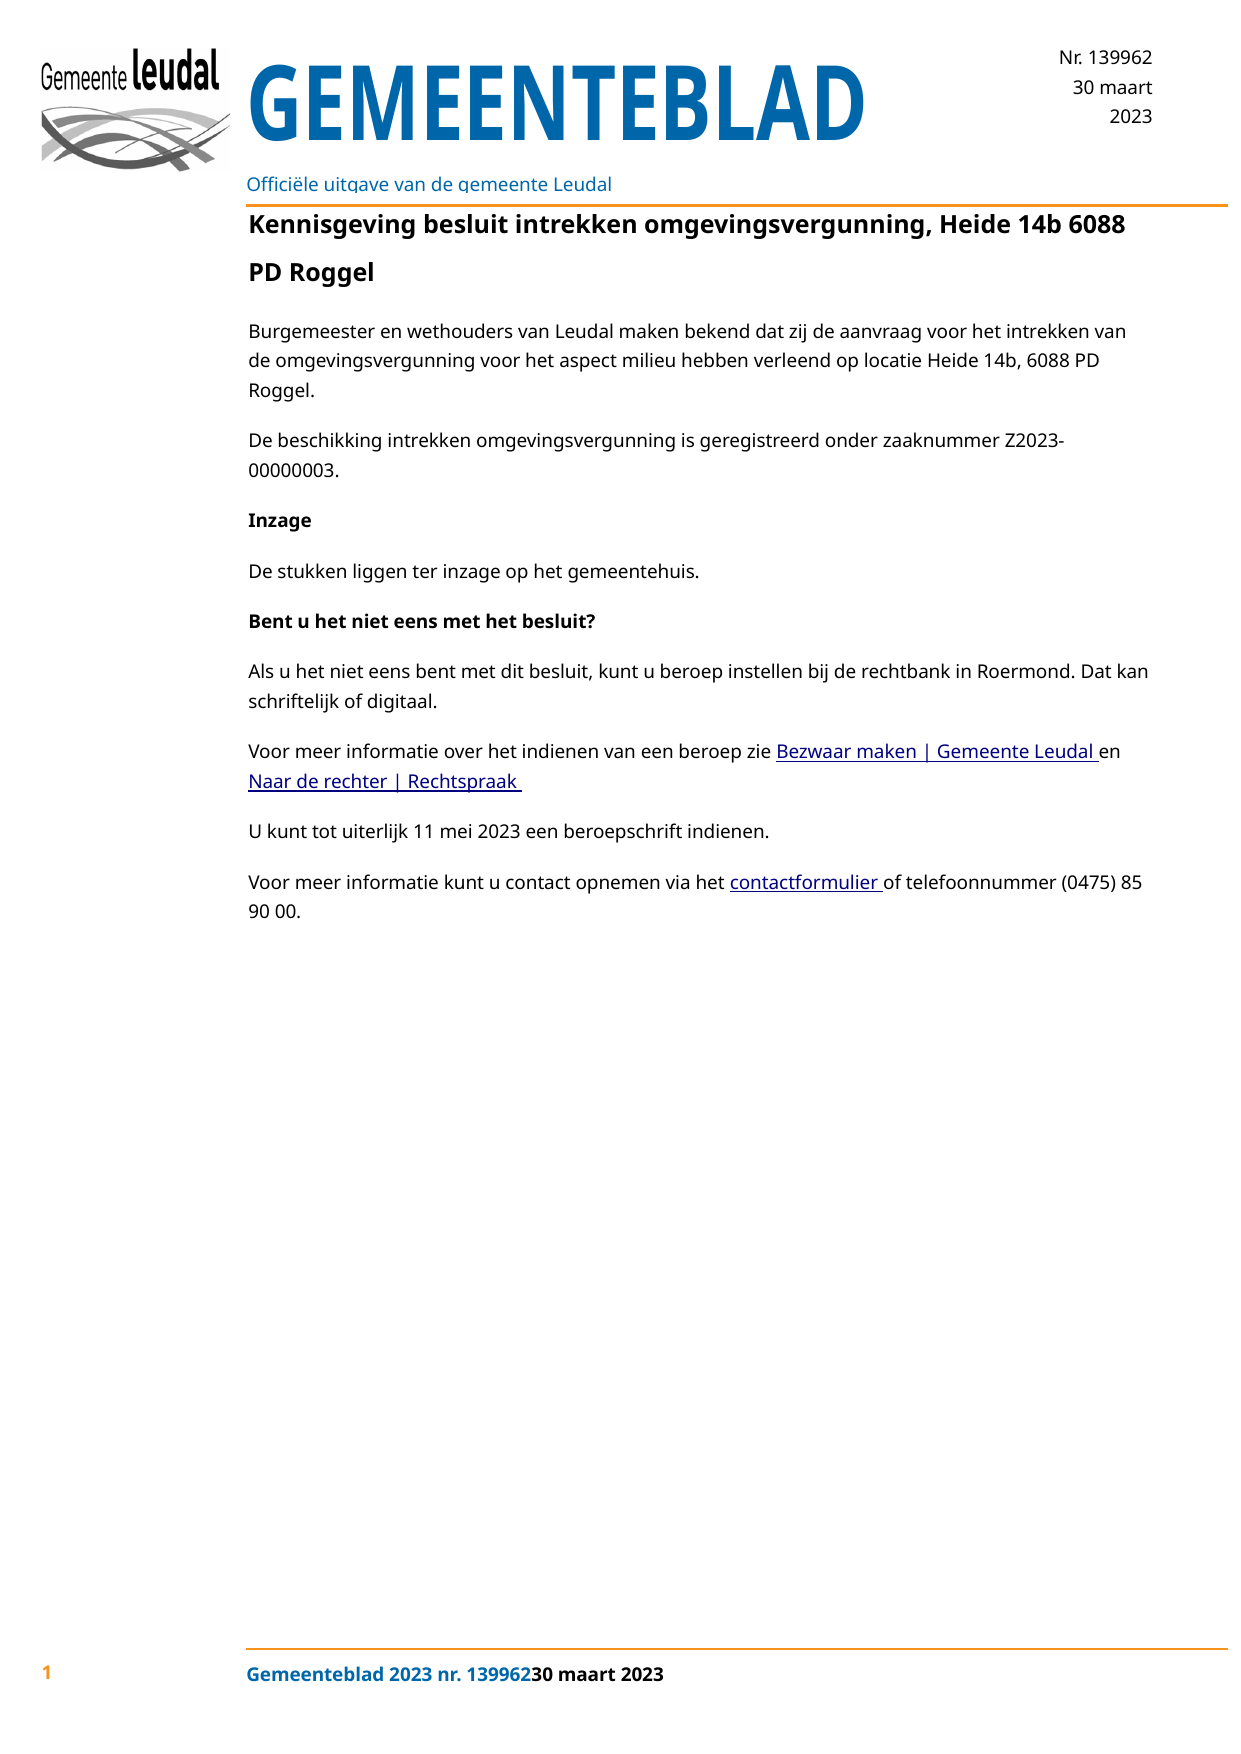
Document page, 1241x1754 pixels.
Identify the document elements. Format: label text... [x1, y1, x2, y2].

text Bent u het niet eens met het besluit? [248, 608, 1152, 634]
picture [41, 47, 231, 172]
text Voor meer informatie kunt u contact opnemen via het contactformulier of telefoonnummer (0475) 85 90 00. [248, 869, 1152, 924]
text De beschikking intrekken omgevingsvergunning is geregistreerd onder zaaknummer Z2023-00000003. [248, 427, 1152, 483]
text De stukken liggen ter inzage op het gemeentehuis. [248, 558, 1152, 584]
text Burgemeester en wethouders van Leudal maken bekend dat zij de aanvraag voor het intrekken van de omgevingsvergunning voor het aspect milieu hebben verleend op locatie Heide 14b, 6088 PD Roggel. [248, 318, 1152, 403]
text Inzage [248, 507, 1152, 533]
text Voor meer informatie over het indienen van een beroep zie Bezwaar maken | Gemeente Leudal en Naar de rechter | Rechtspraak [248, 739, 1152, 794]
text U kunt tot uiterlijk 11 mei 2023 een beroepschrift indienen. [248, 819, 1152, 844]
text Als u het niet eens bent met dit besluit, kunt u beroep instellen bij de rechtbank in Roermond. Dat kan schriftelijk of digitaal. [248, 659, 1152, 714]
text Kennisgeving besluit intrekken omgevingsvergunning, Heide 14b 6088 PD Roggel [248, 207, 1152, 288]
